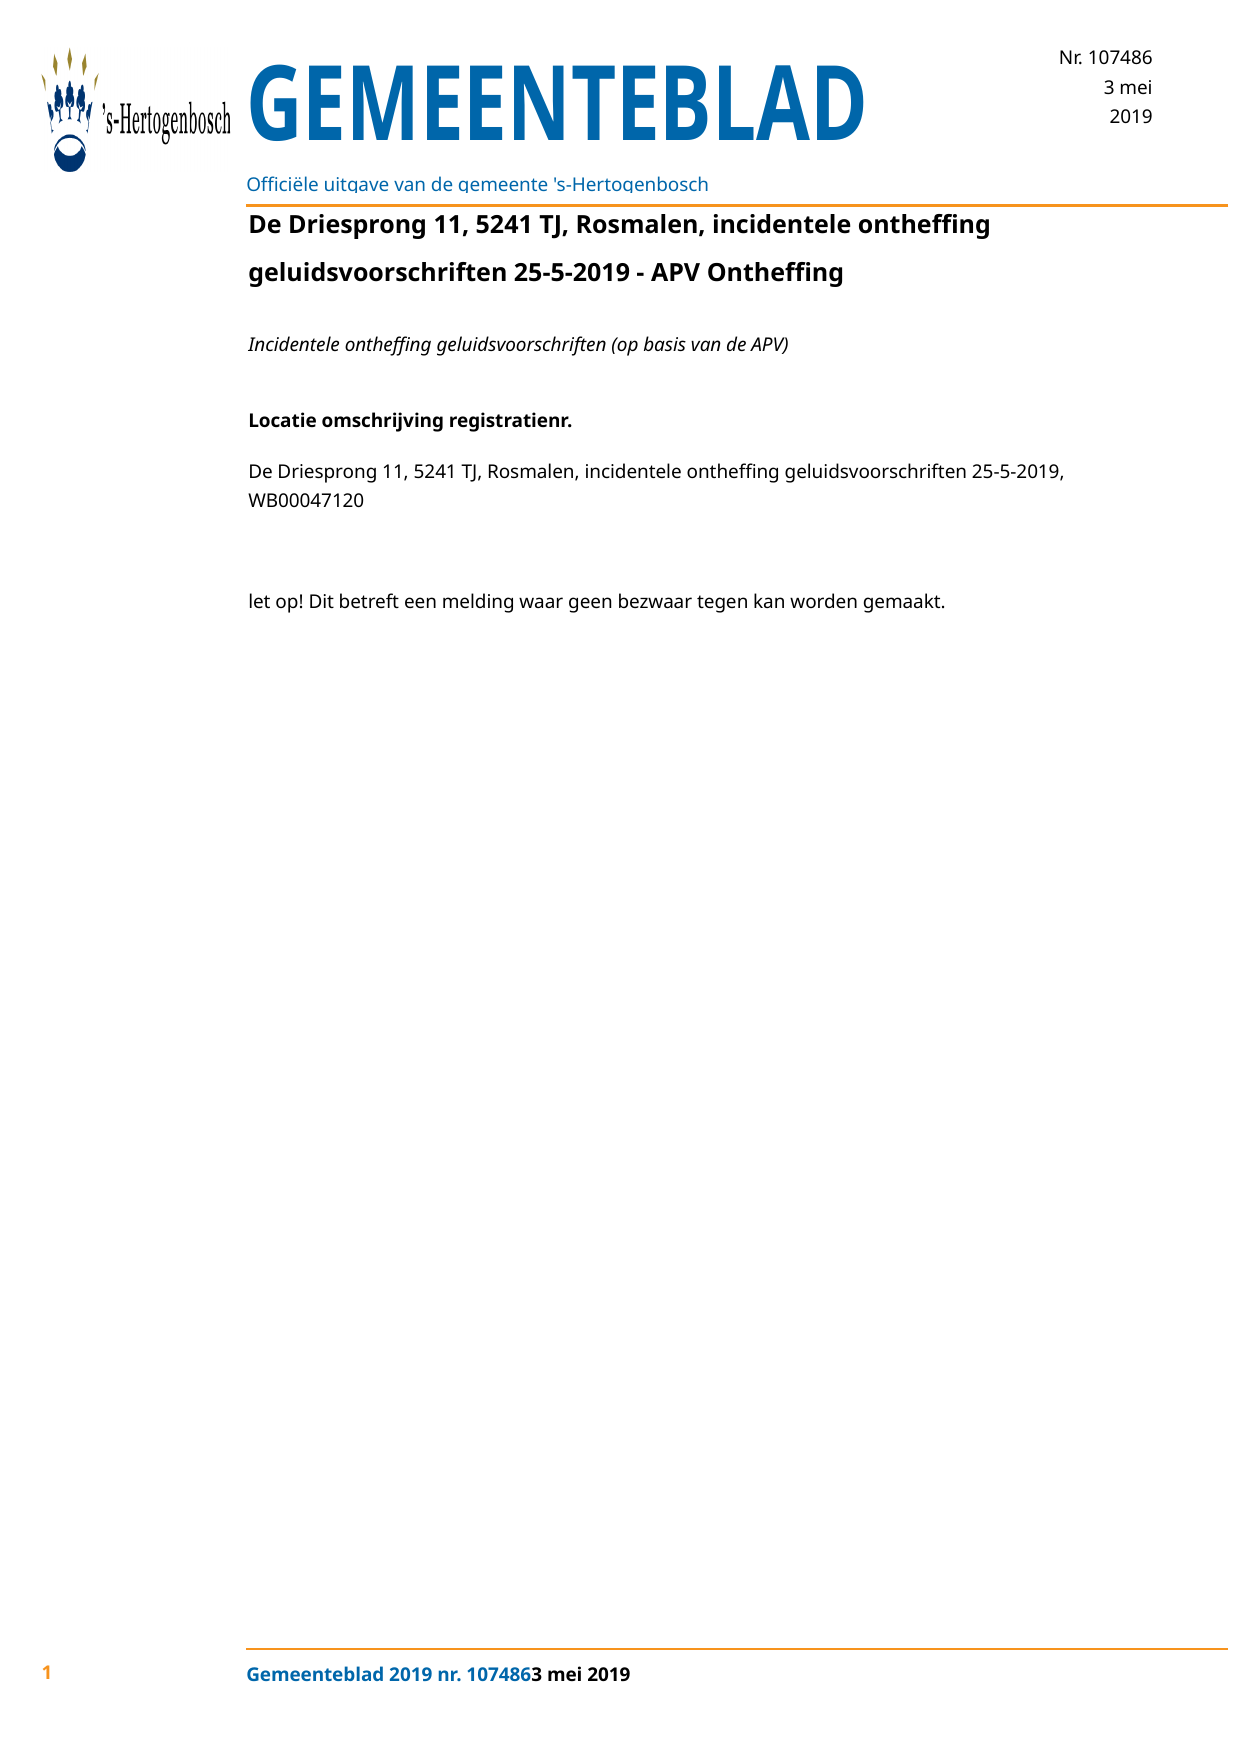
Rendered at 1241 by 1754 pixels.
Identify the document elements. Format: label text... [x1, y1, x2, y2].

picture [41, 47, 231, 172]
text let op! Dit betreft een melding waar geen bezwaar tegen kan worden gemaakt. [248, 588, 1152, 614]
text Locatie omschrijving registratienr. [248, 408, 1152, 433]
text De Driesprong 11, 5241 TJ, Rosmalen, incidentele ontheffing geluidsvoorschriften 25-5-2019 - APV Ontheffing [248, 207, 1152, 288]
text De Driesprong 11, 5241 TJ, Rosmalen, incidentele ontheffing geluidsvoorschriften 25-5-2019, WB00047120 [248, 458, 1152, 513]
text Incidentele ontheffing geluidsvoorschriften (op basis van de APV) [248, 331, 1152, 357]
